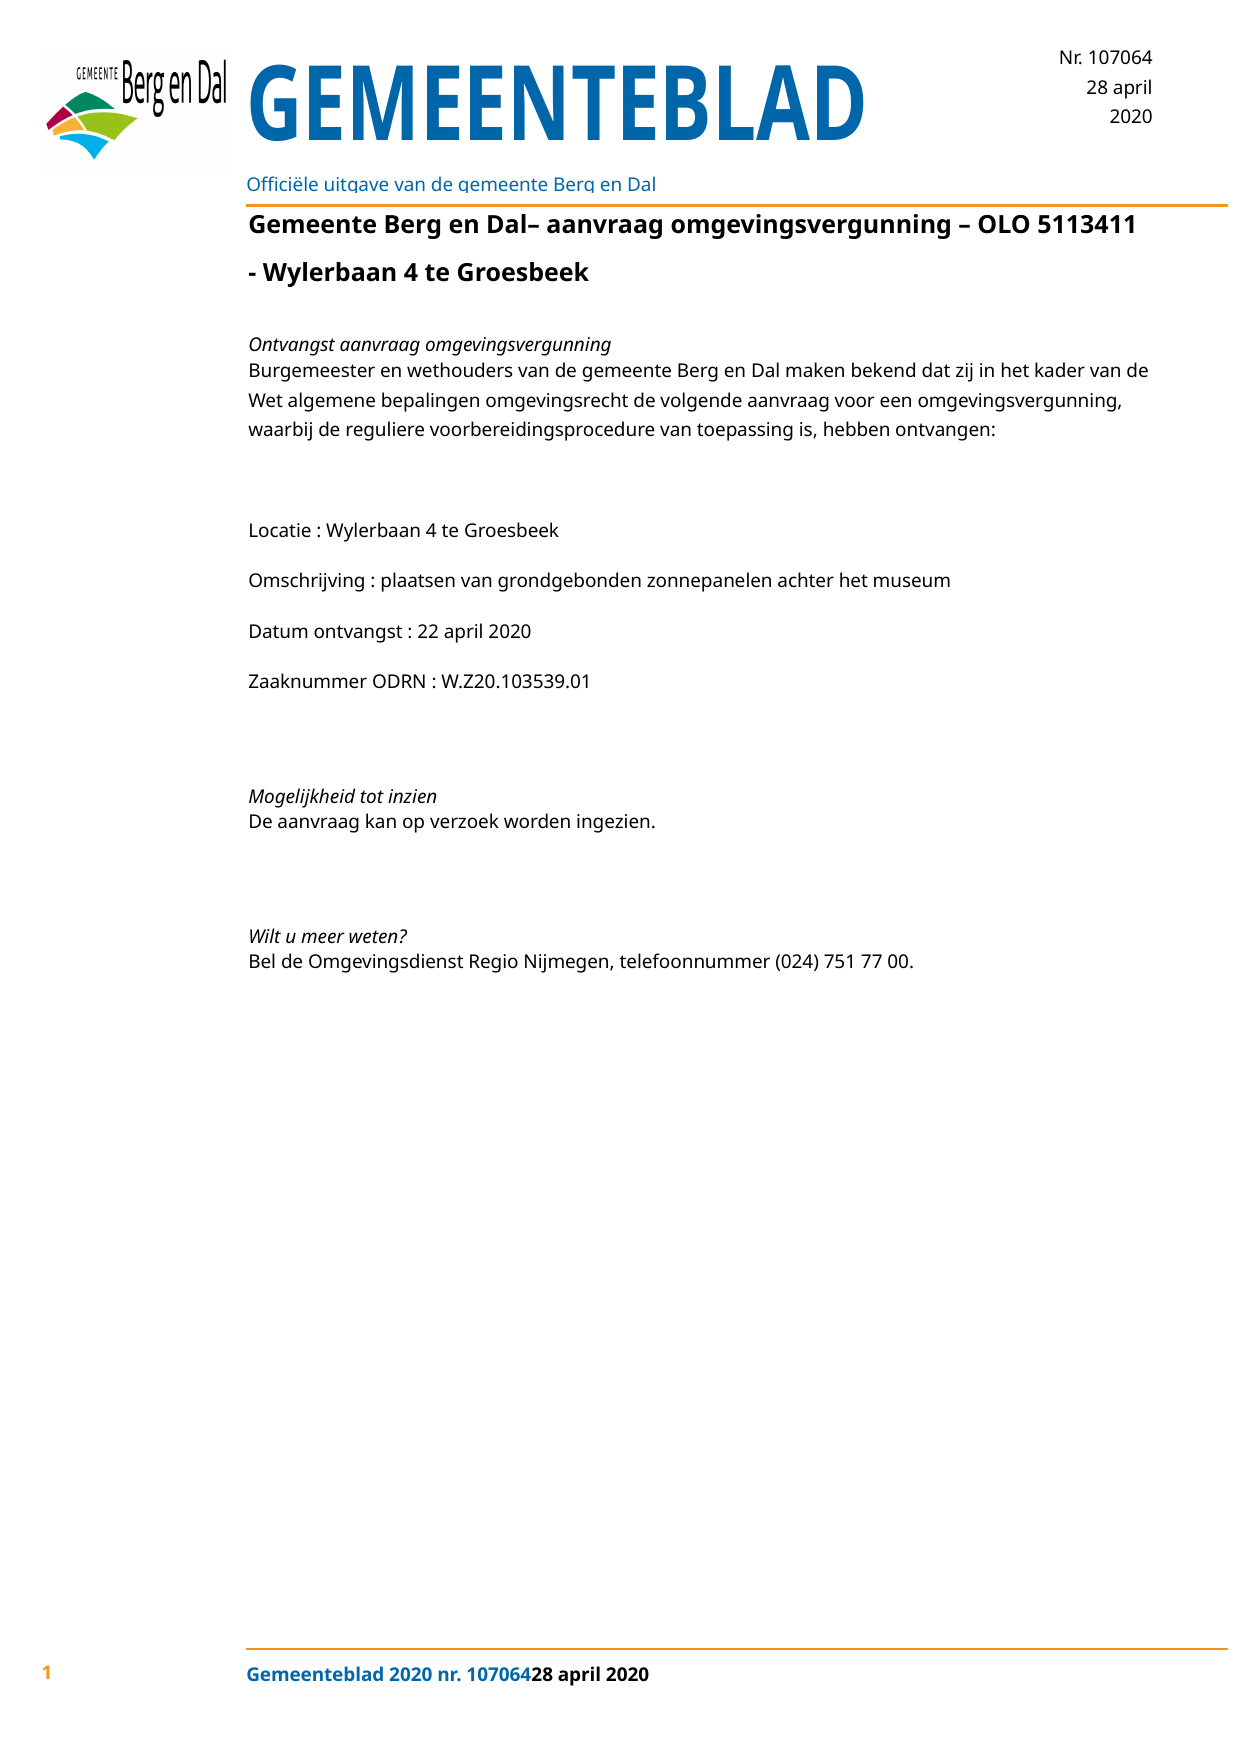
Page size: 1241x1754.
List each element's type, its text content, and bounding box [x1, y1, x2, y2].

text Burgemeester en wethouders van de gemeente Berg en Dal maken bekend dat zij in het kader van de Wet algemene bepalingen omgevingsrecht de volgende aanvraag voor een omgevingsvergunning, waarbij de reguliere voorbereidingsprocedure van toepassing is, hebben ontvangen: [248, 357, 1152, 442]
picture [41, 47, 231, 172]
text Datum ontvangst : 22 april 2020 [248, 618, 1152, 644]
text Gemeente Berg en Dal– aanvraag omgevingsvergunning – OLO 5113411 - Wylerbaan 4 te Groesbeek [248, 207, 1152, 288]
text Zaaknummer ODRN : W.Z20.103539.01 [248, 668, 1152, 694]
text Bel de Omgevingsdienst Regio Nijmegen, telefoonnummer (024) 751 77 00. [248, 949, 1152, 974]
text Wilt u meer weten? [248, 923, 1152, 949]
text Locatie : Wylerbaan 4 te Groesbeek [248, 517, 1152, 543]
text Ontvangst aanvraag omgevingsvergunning [248, 331, 1152, 357]
text De aanvraag kan op verzoek worden ingezien. [248, 808, 1152, 834]
text Mogelijkheid tot inzien [248, 783, 1152, 808]
text Omschrijving : plaatsen van grondgebonden zonnepanelen achter het museum [248, 568, 1152, 593]
